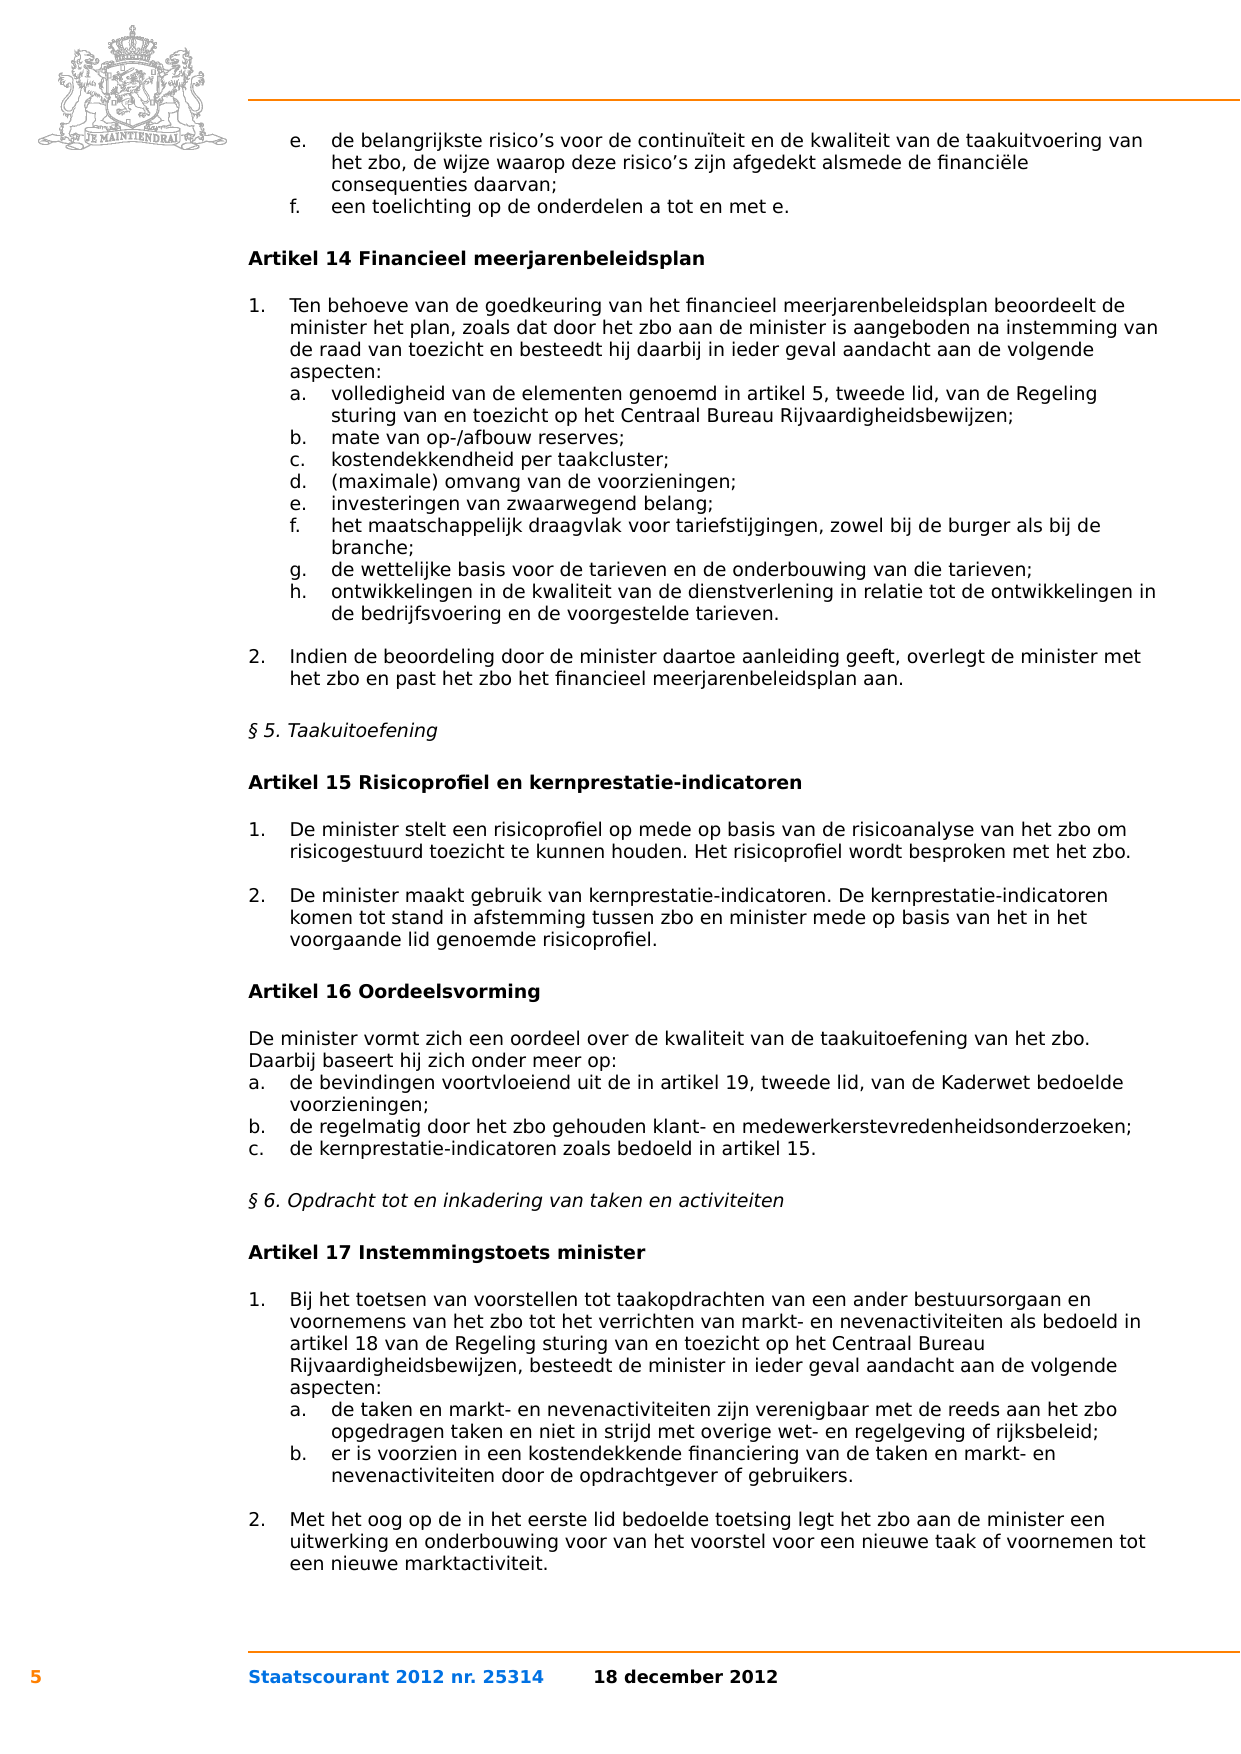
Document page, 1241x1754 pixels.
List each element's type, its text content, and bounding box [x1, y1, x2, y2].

text e. de belangrijkste risico’s voor de continuïteit en de kwaliteit van de taakuitvoering van het zbo, de wijze waarop deze risico’s zijn afgedekt alsmede de financiële consequenties daarvan; [289, 130, 1163, 196]
text 2. De minister maakt gebruik van kernprestatie-indicatoren. De kernprestatie-indicatoren komen tot stand in afstemming tussen zbo en minister mede op basis van het in het voorgaande lid genoemde risicoprofiel. [248, 885, 1163, 951]
text e. investeringen van zwaarwegend belang; [289, 493, 1163, 514]
text d. (maximale) omvang van de voorzieningen; [289, 471, 1163, 493]
text c. kostendekkendheid per taakcluster; [289, 449, 1163, 471]
subtitle Artikel 15 Risicoprofiel en kernprestatie-indicatoren [248, 772, 1163, 794]
text g. de wettelijke basis voor de tarieven en de onderbouwing van die tarieven; [289, 558, 1163, 581]
text 2. Indien de beoordeling door de minister daartoe aanleiding geeft, overlegt de minister met het zbo en past het zbo het financieel meerjarenbeleidsplan aan. [248, 646, 1163, 690]
text a. de bevindingen voortvloeiend uit de in artikel 19, tweede lid, van de Kaderwet bedoelde voorzieningen; [248, 1072, 1163, 1116]
subtitle § 6. Opdracht tot en inkadering van taken en activiteiten [248, 1190, 1163, 1212]
picture [38, 25, 227, 150]
text c. de kernprestatie-indicatoren zoals bedoeld in artikel 15. [248, 1138, 1163, 1160]
text 1. De minister stelt een risicoprofiel op mede op basis van de risicoanalyse van het zbo om risicogestuurd toezicht te kunnen houden. Het risicoprofiel wordt besproken met het zbo. [248, 819, 1163, 863]
text b. mate van op-/afbouw reserves; [289, 427, 1163, 449]
text f. het maatschappelijk draagvlak voor tariefstijgingen, zowel bij de burger als bij de branche; [289, 514, 1163, 558]
text a. volledigheid van de elementen genoemd in artikel 5, tweede lid, van de Regeling sturing van en toezicht op het Centraal Bureau Rijvaardigheidsbewijzen; [289, 383, 1163, 427]
text b. er is voorzien in een kostendekkende financiering van de taken en markt- en nevenactiviteiten door de opdrachtgever of gebruikers. [289, 1443, 1163, 1487]
text 1. Ten behoeve van de goedkeuring van het financieel meerjarenbeleidsplan beoordeelt de minister het plan, zoals dat door het zbo aan de minister is aangeboden na instemming van de raad van toezicht en besteedt hij daarbij in ieder geval aandacht aan de volgende aspecten: [248, 295, 1163, 383]
text De minister vormt zich een oordeel over de kwaliteit van de taakuitoefening van het zbo. Daarbij baseert hij zich onder meer op: [248, 1028, 1163, 1072]
subtitle § 5. Taakuitoefening [248, 720, 1163, 742]
subtitle Artikel 14 Financieel meerjarenbeleidsplan [248, 248, 1163, 270]
text b. de regelmatig door het zbo gehouden klant- en medewerkerstevredenheidsonderzoeken; [248, 1116, 1163, 1138]
subtitle Artikel 17 Instemmingstoets minister [248, 1242, 1163, 1264]
text f. een toelichting op de onderdelen a tot en met e. [289, 196, 1163, 218]
subtitle Artikel 16 Oordeelsvorming [248, 981, 1163, 1003]
text 1. Bij het toetsen van voorstellen tot taakopdrachten van een ander bestuursorgaan en voornemens van het zbo tot het verrichten van markt- en nevenactiviteiten als bedoeld in artikel 18 van de Regeling sturing van en toezicht op het Centraal Bureau Rijvaardigheidsbewijzen, besteedt de minister in ieder geval aandacht aan de volgende aspecten: [248, 1289, 1163, 1399]
text h. ontwikkelingen in de kwaliteit van de dienstverlening in relatie tot de ontwikkelingen in de bedrijfsvoering en de voorgestelde tarieven. [289, 581, 1163, 624]
text a. de taken en markt- en nevenactiviteiten zijn verenigbaar met de reeds aan het zbo opgedragen taken en niet in strijd met overige wet- en regelgeving of rijksbeleid; [289, 1399, 1163, 1443]
text 2. Met het oog op de in het eerste lid bedoelde toetsing legt het zbo aan de minister een uitwerking en onderbouwing voor van het voorstel voor een nieuwe taak of voornemen tot een nieuwe marktactiviteit. [248, 1508, 1163, 1574]
